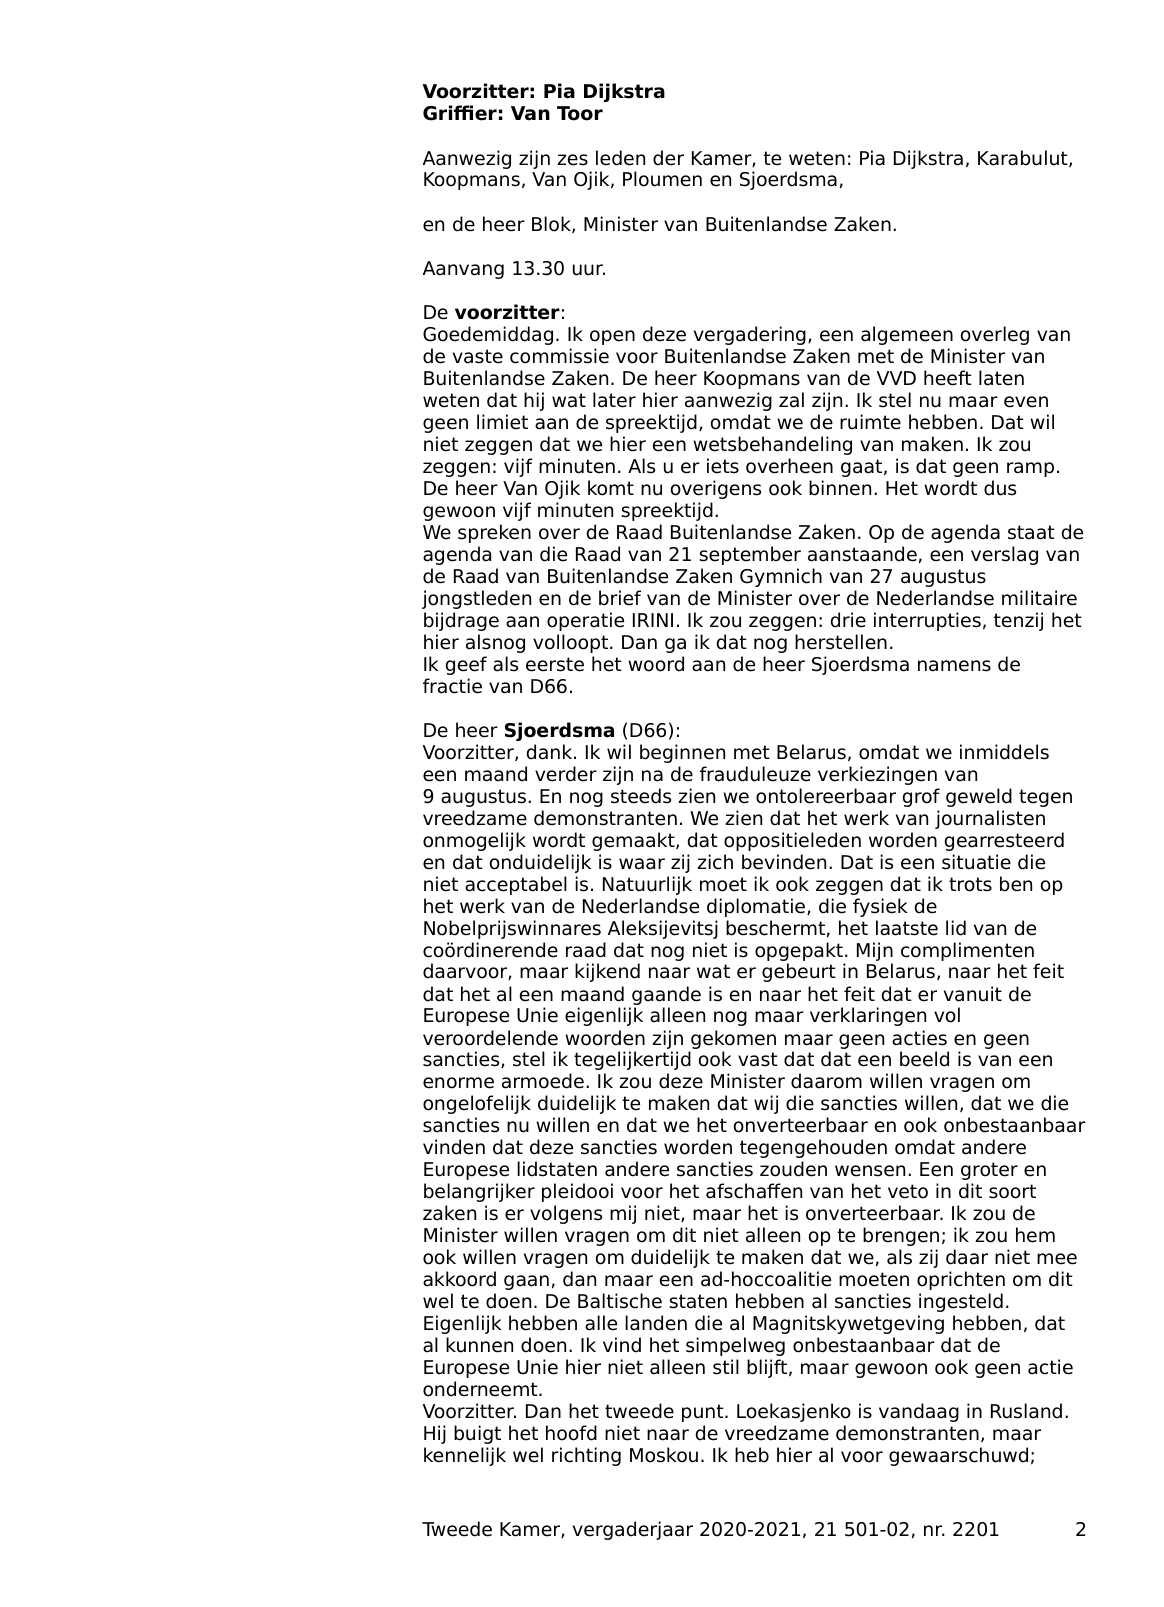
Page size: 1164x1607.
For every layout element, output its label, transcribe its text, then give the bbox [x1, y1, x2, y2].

text Voorzitter. Dan het tweede punt. Loekasjenko is vandaag in Rusland. Hij buigt het hoofd niet naar de vreedzame demonstranten, maar kennelijk wel richting Moskou. Ik heb hier al voor gewaarschuwd; [422, 1401, 1087, 1467]
text Goedemiddag. Ik open deze vergadering, een algemeen overleg van de vaste commissie voor Buitenlandse Zaken met de Minister van Buitenlandse Zaken. De heer Koopmans van de VVD heeft laten weten dat hij wat later hier aanwezig zal zijn. Ik stel nu maar even geen limiet aan de spreektijd, omdat we de ruimte hebben. Dat wil niet zeggen dat we hier een wetsbehandeling van maken. Ik zou zeggen: vijf minuten. Als u er iets overheen gaat, is dat geen ramp. De heer Van Ojik komt nu overigens ook binnen. Het wordt dus gewoon vijf minuten spreektijd. [422, 324, 1087, 522]
text Aanvang 13.30 uur. [422, 258, 1087, 280]
text De heer Sjoerdsma (D66): [422, 720, 1087, 742]
text We spreken over de Raad Buitenlandse Zaken. Op de agenda staat de agenda van die Raad van 21 september aanstaande, een verslag van de Raad van Buitenlandse Zaken Gymnich van 27 augustus jongstleden en de brief van de Minister over de Nederlandse militaire bijdrage aan operatie IRINI. Ik zou zeggen: drie interrupties, tenzij het hier alsnog volloopt. Dan ga ik dat nog herstellen. [422, 522, 1087, 653]
text Voorzitter: Pia Dijkstra [422, 81, 1087, 103]
text Voorzitter, dank. Ik wil beginnen met Belarus, omdat we inmiddels een maand verder zijn na de frauduleuze verkiezingen van 9 augustus. En nog steeds zien we ontolereerbaar grof geweld tegen vreedzame demonstranten. We zien dat het werk van journalisten onmogelijk wordt gemaakt, dat oppositieleden worden gearresteerd en dat onduidelijk is waar zij zich bevinden. Dat is een situatie die niet acceptabel is. Natuurlijk moet ik ook zeggen dat ik trots ben op het werk van de Nederlandse diplomatie, die fysiek de Nobelprijswinnares Aleksijevitsj beschermt, het laatste lid van de coördinerende raad dat nog niet is opgepakt. Mijn complimenten daarvoor, maar kijkend naar wat er gebeurt in Belarus, naar het feit dat het al een maand gaande is en naar het feit dat er vanuit de Europese Unie eigenlijk alleen nog maar verklaringen vol veroordelende woorden zijn gekomen maar geen acties en geen sancties, stel ik tegelijkertijd ook vast dat dat een beeld is van een enorme armoede. Ik zou deze Minister daarom willen vragen om ongelofelijk duidelijk te maken dat wij die sancties willen, dat we die sancties nu willen en dat we het onverteerbaar en ook onbestaanbaar vinden dat deze sancties worden tegengehouden omdat andere Europese lidstaten andere sancties zouden wensen. Een groter en belangrijker pleidooi voor het afschaffen van het veto in dit soort zaken is er volgens mij niet, maar het is onverteerbaar. Ik zou de Minister willen vragen om dit niet alleen op te brengen; ik zou hem ook willen vragen om duidelijk te maken dat we, als zij daar niet mee akkoord gaan, dan maar een ad-hoccoalitie moeten oprichten om dit wel te doen. De Baltische staten hebben al sancties ingesteld. Eigenlijk hebben alle landen die al Magnitskywetgeving hebben, dat al kunnen doen. Ik vind het simpelweg onbestaanbaar dat de Europese Unie hier niet alleen stil blijft, maar gewoon ook geen actie onderneemt. [422, 742, 1087, 1401]
text Ik geef als eerste het woord aan de heer Sjoerdsma namens de fractie van D66. [422, 653, 1087, 697]
text Griffier: Van Toor [422, 103, 1087, 125]
text Aanwezig zijn zes leden der Kamer, te weten: Pia Dijkstra, Karabulut, Koopmans, Van Ojik, Ploumen en Sjoerdsma, [422, 147, 1087, 191]
text en de heer Blok, Minister van Buitenlandse Zaken. [422, 213, 1087, 236]
text De voorzitter: [422, 302, 1087, 324]
